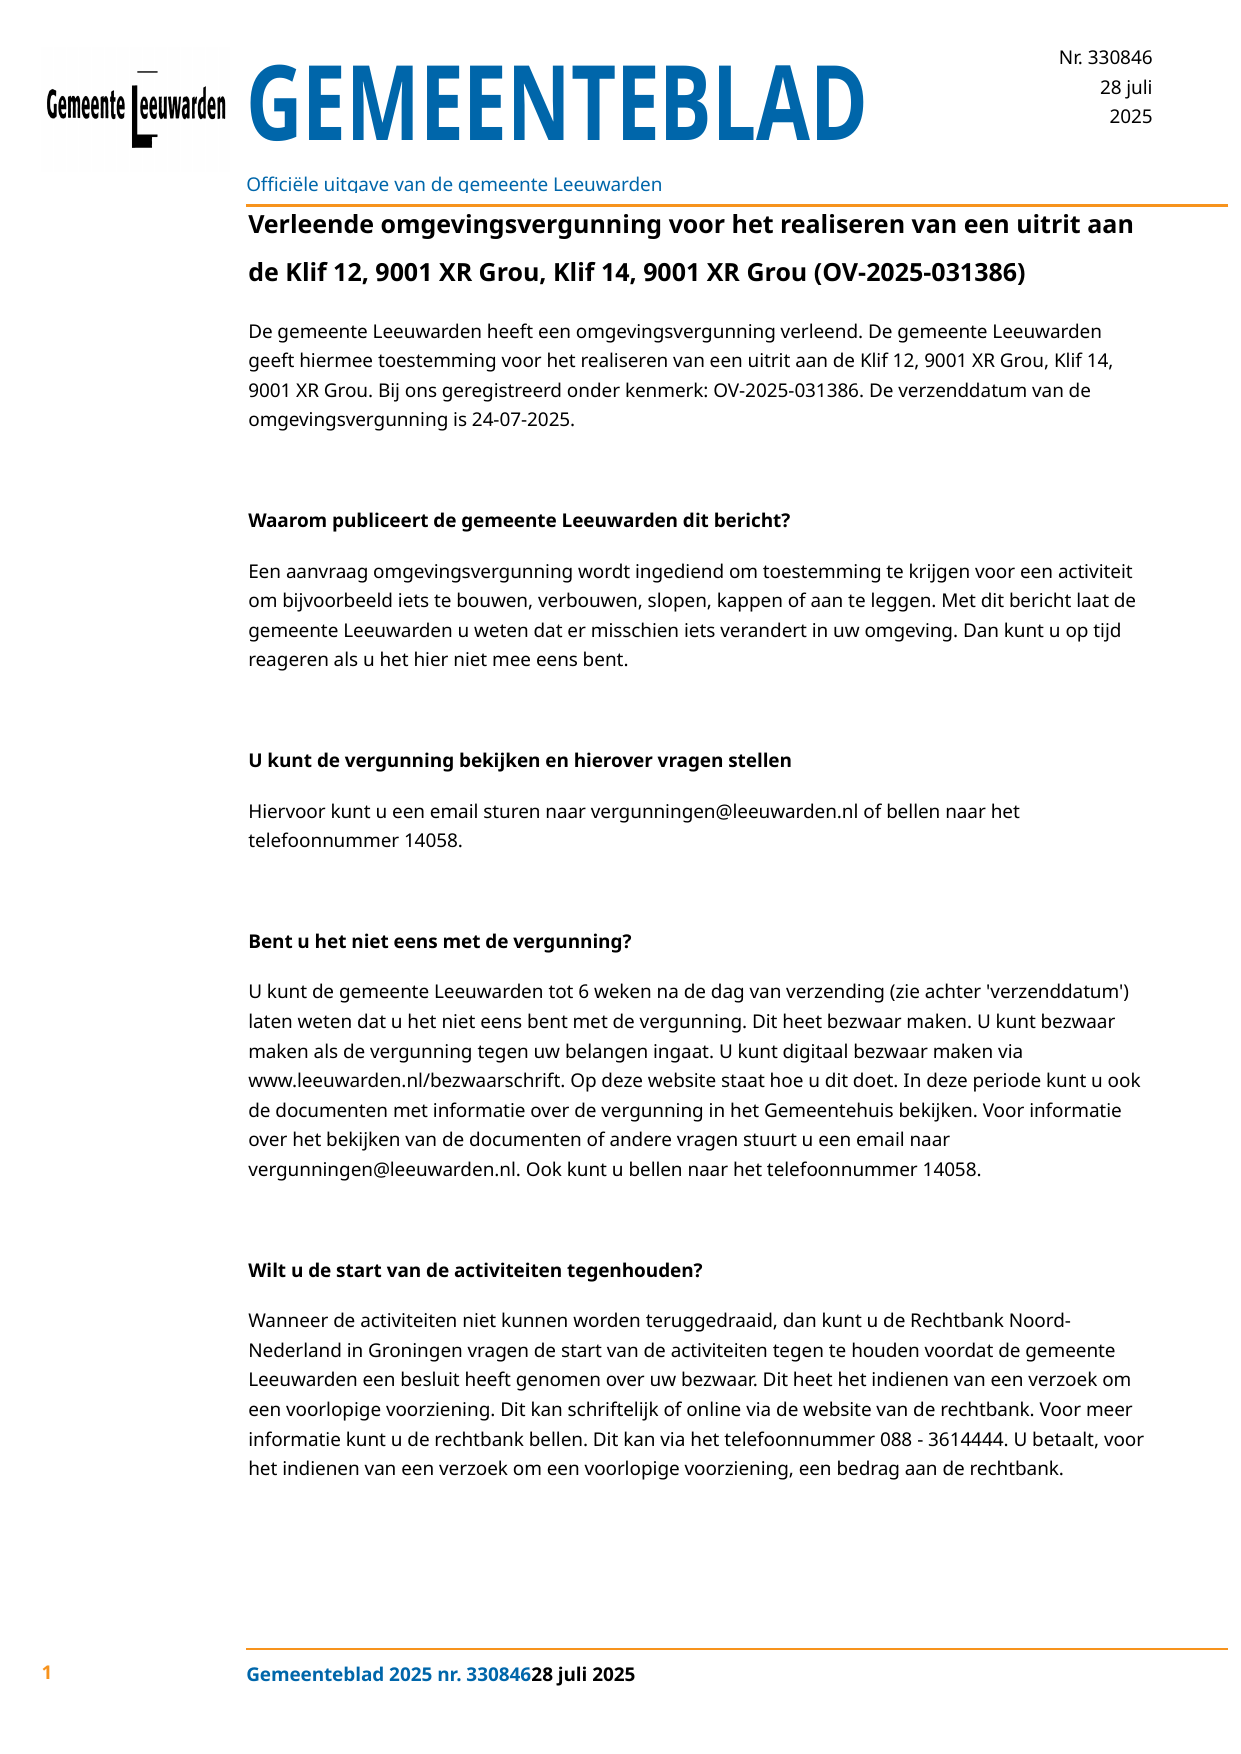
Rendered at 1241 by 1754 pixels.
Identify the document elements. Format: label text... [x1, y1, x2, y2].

text Wilt u de start van de activiteiten tegenhouden? [248, 1257, 1152, 1283]
text De gemeente Leeuwarden heeft een omgevingsvergunning verleend. De gemeente Leeuwarden geeft hiermee toestemming voor het realiseren van een uitrit aan de Klif 12, 9001 XR Grou, Klif 14, 9001 XR Grou. Bij ons geregistreerd onder kenmerk: OV-2025-031386. De verzenddatum van de omgevingsvergunning is 24-07-2025. [248, 318, 1152, 432]
text Bent u het niet eens met de vergunning? [248, 928, 1152, 954]
text Een aanvraag omgevingsvergunning wordt ingediend om toestemming te krijgen voor een activiteit om bijvoorbeeld iets te bouwen, verbouwen, slopen, kappen of aan te leggen. Met dit bericht laat de gemeente Leeuwarden u weten dat er misschien iets verandert in uw omgeving. Dan kunt u op tijd reageren als u het hier niet mee eens bent. [248, 558, 1152, 672]
picture [41, 47, 231, 172]
text U kunt de vergunning bekijken en hierover vragen stellen [248, 747, 1152, 773]
text Hiervoor kunt u een email sturen naar vergunningen@leeuwarden.nl of bellen naar het telefoonnummer 14058. [248, 798, 1152, 853]
text Wanneer de activiteiten niet kunnen worden teruggedraaid, dan kunt u de Rechtbank Noord-Nederland in Groningen vragen de start van de activiteiten tegen te houden voordat de gemeente Leeuwarden een besluit heeft genomen over uw bezwaar. Dit heet het indienen van een verzoek om een voorlopige voorziening. Dit kan schriftelijk of online via de website van de rechtbank. Voor meer informatie kunt u de rechtbank bellen. Dit kan via het telefoonnummer 088 - 3614444. U betaalt, voor het indienen van een verzoek om een voorlopige voorziening, een bedrag aan de rechtbank. [248, 1307, 1152, 1481]
text Waarom publiceert de gemeente Leeuwarden dit bericht? [248, 507, 1152, 533]
text U kunt de gemeente Leeuwarden tot 6 weken na de dag van verzending (zie achter 'verzenddatum') laten weten dat u het niet eens bent met de vergunning. Dit heet bezwaar maken. U kunt bezwaar maken als de vergunning tegen uw belangen ingaat. U kunt digitaal bezwaar maken via www.leeuwarden.nl/bezwaarschrift. Op deze website staat hoe u dit doet. In deze periode kunt u ook de documenten met informatie over de vergunning in het Gemeentehuis bekijken. Voor informatie over het bekijken van de documenten of andere vragen stuurt u een email naar vergunningen@leeuwarden.nl. Ook kunt u bellen naar het telefoonnummer 14058. [248, 979, 1152, 1182]
text Verleende omgevingsvergunning voor het realiseren van een uitrit aan de Klif 12, 9001 XR Grou, Klif 14, 9001 XR Grou (OV-2025-031386) [248, 207, 1152, 288]
